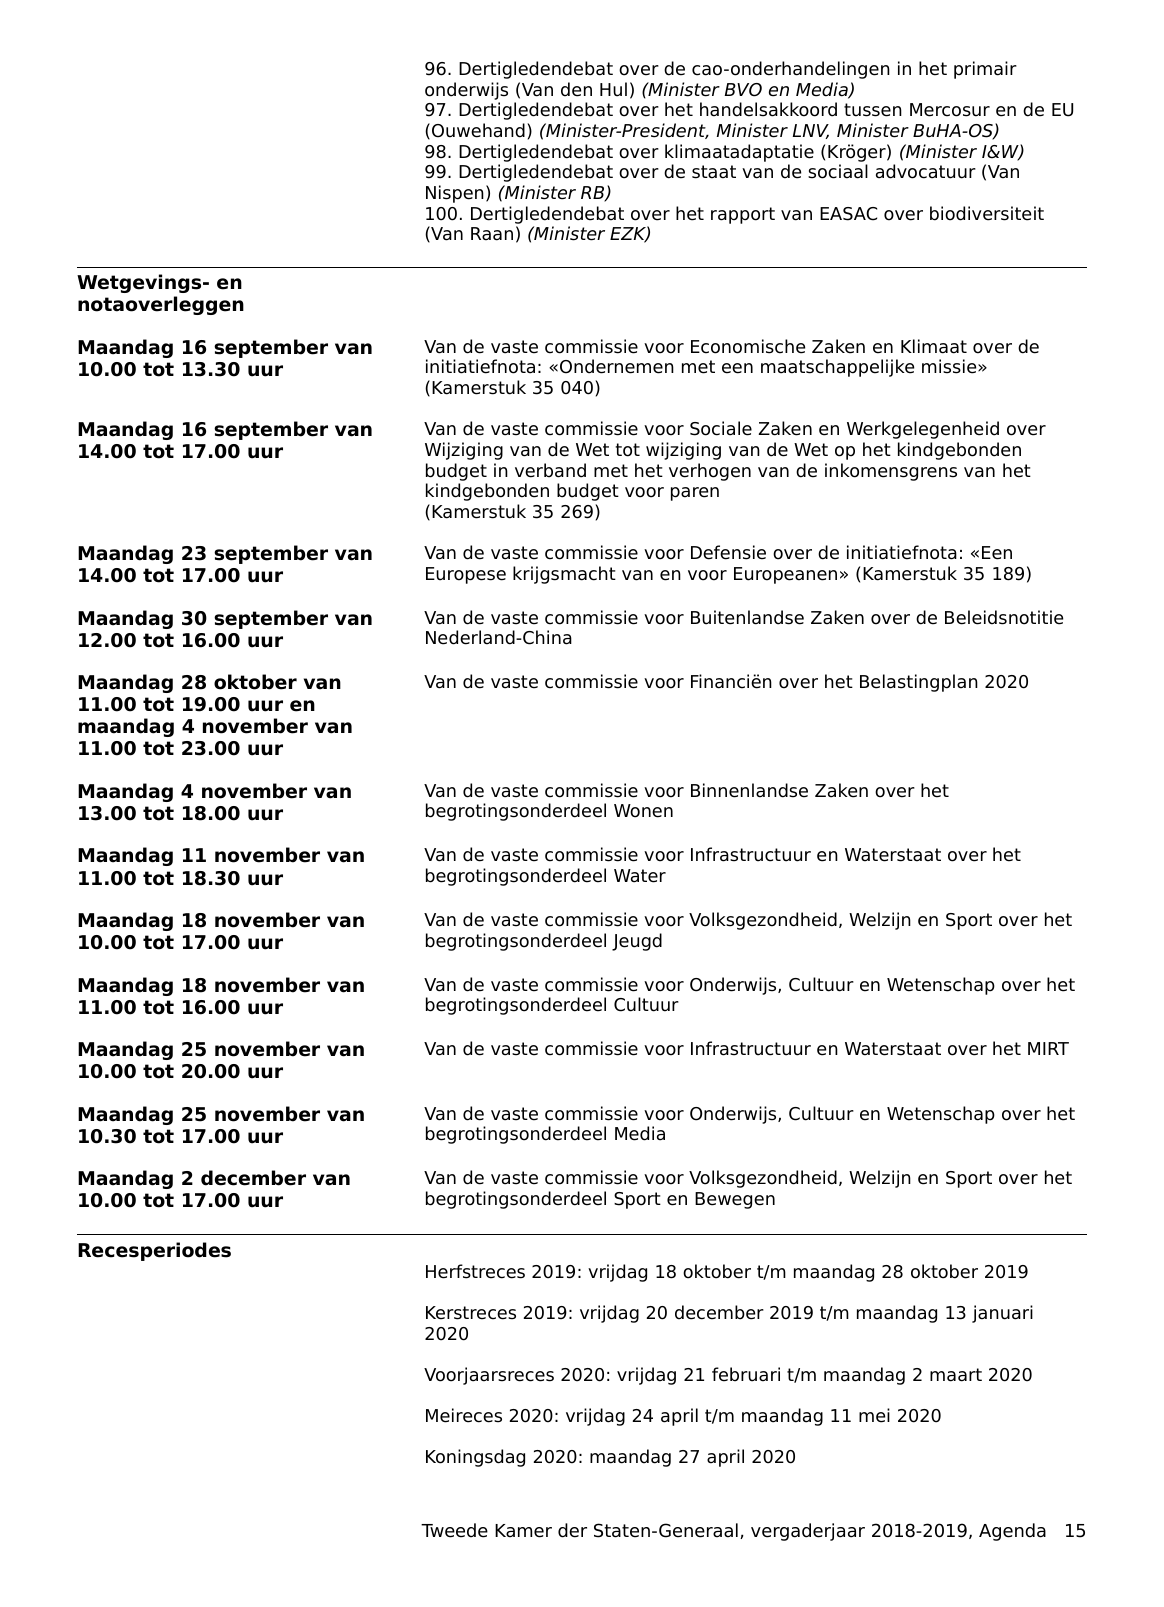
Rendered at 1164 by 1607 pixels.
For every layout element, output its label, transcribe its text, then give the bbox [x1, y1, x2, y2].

table_cell [418, 587, 1087, 608]
table_cell [418, 1283, 1087, 1303]
table_cell Van de vaste commissie voor Defensie over de initiatiefnota: «Een Europese krijgsmacht van en voor Europeanen» (Kamerstuk 35 189) [418, 543, 1087, 587]
table_cell [401, 954, 418, 974]
table_cell Maandag 2 december van 10.00 tot 17.00 uur [77, 1168, 401, 1212]
table_cell [418, 760, 1087, 781]
table_cell [77, 587, 401, 608]
table_cell [77, 889, 401, 910]
table_header Recesperiodes [77, 1235, 401, 1262]
table_cell [77, 523, 401, 543]
table_cell Maandag 16 september van 14.00 tot 17.00 uur [77, 419, 401, 502]
table_cell [401, 1406, 418, 1427]
table_cell Maandag 23 september van 14.00 tot 17.00 uur [77, 543, 401, 587]
table_cell [401, 316, 418, 337]
table_cell [401, 204, 418, 245]
table_cell [418, 1083, 1087, 1104]
table_cell [77, 204, 401, 245]
table_cell [401, 1262, 418, 1282]
table_cell Van de vaste commissie voor Infrastructuur en Waterstaat over het MIRT [418, 1039, 1087, 1083]
table_cell [401, 1039, 418, 1083]
table_cell 99. Dertigledendebat over de staat van de sociaal advocatuur (Van Nispen) (Minister RB) [418, 162, 1087, 203]
table_cell Maandag 16 september van 10.00 tot 13.30 uur [77, 337, 401, 399]
table_cell [401, 975, 418, 1018]
table_header [418, 1235, 1087, 1262]
table_cell [77, 1083, 401, 1104]
table_cell [77, 142, 401, 162]
table_cell Maandag 18 november van 11.00 tot 16.00 uur [77, 975, 401, 1018]
table_cell [418, 1427, 1087, 1447]
table_cell [418, 889, 1087, 910]
table_cell [418, 399, 1087, 419]
table_cell [77, 1386, 401, 1406]
table_cell [418, 1386, 1087, 1406]
table_cell (Kamerstuk 35 269) [418, 502, 1087, 522]
table_cell Van de vaste commissie voor Onderwijs, Cultuur en Wetenschap over het begrotingsonderdeel Cultuur [418, 975, 1087, 1018]
table_cell 97. Dertigledendebat over het handelsakkoord tussen Mercosur en de EU (Ouwehand) (Minister-President, Minister LNV, Minister BuHA-OS) [418, 100, 1087, 142]
table_cell Van de vaste commissie voor Volksgezondheid, Welzijn en Sport over het begrotingsonderdeel Jeugd [418, 910, 1087, 954]
table_cell [77, 1365, 401, 1386]
table_cell Maandag 30 september van 12.00 tot 16.00 uur [77, 608, 401, 652]
table_cell Koningsdag 2020: maandag 27 april 2020 [418, 1448, 1087, 1468]
table_cell [401, 672, 418, 760]
table_cell [77, 1303, 401, 1344]
table_cell Van de vaste commissie voor Volksgezondheid, Welzijn en Sport over het begrotingsonderdeel Sport en Bewegen [418, 1168, 1087, 1212]
table_cell Maandag 28 oktober van 11.00 tot 19.00 uur en maandag 4 november van 11.00 tot 23.00 uur [77, 672, 401, 760]
table_cell Maandag 18 november van 10.00 tot 17.00 uur [77, 910, 401, 954]
table_cell [401, 889, 418, 910]
table_cell 100. Dertigledendebat over het rapport van EASAC over biodiversiteit (Van Raan) (Minister EZK) [418, 204, 1087, 245]
table_cell [77, 1427, 401, 1447]
table_cell [401, 142, 418, 162]
table_cell [401, 825, 418, 845]
table_cell Kerstreces 2019: vrijdag 20 december 2019 t/m maandag 13 januari 2020 [418, 1303, 1087, 1344]
table_cell Maandag 25 november van 10.30 tot 17.00 uur [77, 1104, 401, 1148]
table_cell [401, 608, 418, 652]
table_cell [401, 1019, 418, 1039]
table_cell Van de vaste commissie voor Onderwijs, Cultuur en Wetenschap over het begrotingsonderdeel Media [418, 1104, 1087, 1148]
table_header Wetgevings- en notaoverleggen [77, 268, 401, 316]
table_cell Maandag 25 november van 10.00 tot 20.00 uur [77, 1039, 401, 1083]
table_cell [401, 1083, 418, 1104]
table_cell [401, 162, 418, 203]
table_cell [401, 1427, 418, 1447]
table_cell Herfstreces 2019: vrijdag 18 oktober t/m maandag 28 oktober 2019 [418, 1262, 1087, 1282]
table_header [401, 1235, 418, 1262]
table_header [418, 268, 1087, 316]
table_cell [401, 543, 418, 587]
table_cell [77, 760, 401, 781]
table_cell [401, 1365, 418, 1386]
table_cell Van de vaste commissie voor Economische Zaken en Klimaat over de initiatiefnota: «Ondernemen met een maatschappelijke missie» (Kamerstuk 35 040) [418, 337, 1087, 399]
table_cell 98. Dertigledendebat over klimaatadaptatie (Kröger) (Minister I&W) [418, 142, 1087, 162]
table_cell [77, 825, 401, 845]
table_cell [401, 1168, 418, 1212]
table_cell [401, 419, 418, 502]
table_cell Voorjaarsreces 2020: vrijdag 21 februari t/m maandag 2 maart 2020 [418, 1365, 1087, 1386]
table_cell [401, 523, 418, 543]
table_cell [401, 1344, 418, 1365]
table_cell [77, 1283, 401, 1303]
table_cell [418, 1148, 1087, 1168]
table_cell [77, 162, 401, 203]
table_cell [418, 825, 1087, 845]
table_cell [77, 652, 401, 672]
table_cell [418, 316, 1087, 337]
table_cell [418, 1019, 1087, 1039]
table_cell [401, 781, 418, 825]
table_cell Maandag 11 november van 11.00 tot 18.30 uur [77, 845, 401, 889]
table_cell Van de vaste commissie voor Sociale Zaken en Werkgelegenheid over Wijziging van de Wet tot wijziging van de Wet op het kindgebonden budget in verband met het verhogen van de inkomensgrens van het kindgebonden budget voor paren [418, 419, 1087, 502]
table_cell Van de vaste commissie voor Infrastructuur en Waterstaat over het begrotingsonderdeel Water [418, 845, 1087, 889]
table_cell Van de vaste commissie voor Buitenlandse Zaken over de Beleidsnotitie Nederland-China [418, 608, 1087, 652]
table_cell [401, 59, 418, 100]
table_cell Maandag 4 november van 13.00 tot 18.00 uur [77, 781, 401, 825]
table_cell [401, 760, 418, 781]
table_cell [77, 399, 401, 419]
table_cell [77, 1148, 401, 1168]
table_cell [77, 59, 401, 100]
table_cell [77, 1344, 401, 1365]
table_cell [77, 954, 401, 974]
table_cell 96. Dertigledendebat over de cao-onderhandelingen in het primair onderwijs (Van den Hul) (Minister BVO en Media) [418, 59, 1087, 100]
table_cell [401, 1303, 418, 1344]
table_cell [401, 1448, 418, 1468]
table_cell [77, 502, 401, 522]
table_cell [401, 1283, 418, 1303]
table_cell [401, 502, 418, 522]
table_cell [77, 1448, 401, 1468]
table_cell [77, 1019, 401, 1039]
table_cell Meireces 2020: vrijdag 24 april t/m maandag 11 mei 2020 [418, 1406, 1087, 1427]
table_cell [401, 1386, 418, 1406]
table_cell [418, 954, 1087, 974]
table_cell [418, 652, 1087, 672]
table_cell Van de vaste commissie voor Financiën over het Belastingplan 2020 [418, 672, 1087, 760]
table_cell Van de vaste commissie voor Binnenlandse Zaken over het begrotingsonderdeel Wonen [418, 781, 1087, 825]
table_cell [401, 337, 418, 399]
table_cell [418, 1344, 1087, 1365]
table_cell [418, 523, 1087, 543]
table_cell [77, 1406, 401, 1427]
table_cell [401, 910, 418, 954]
table_header [401, 268, 418, 316]
table_cell [401, 587, 418, 608]
table_cell [401, 652, 418, 672]
table_cell [401, 399, 418, 419]
table_cell [77, 100, 401, 142]
table_cell [77, 1262, 401, 1282]
table_cell [401, 1148, 418, 1168]
table_cell [77, 316, 401, 337]
table_cell [401, 100, 418, 142]
table_cell [401, 845, 418, 889]
table_cell [401, 1104, 418, 1148]
